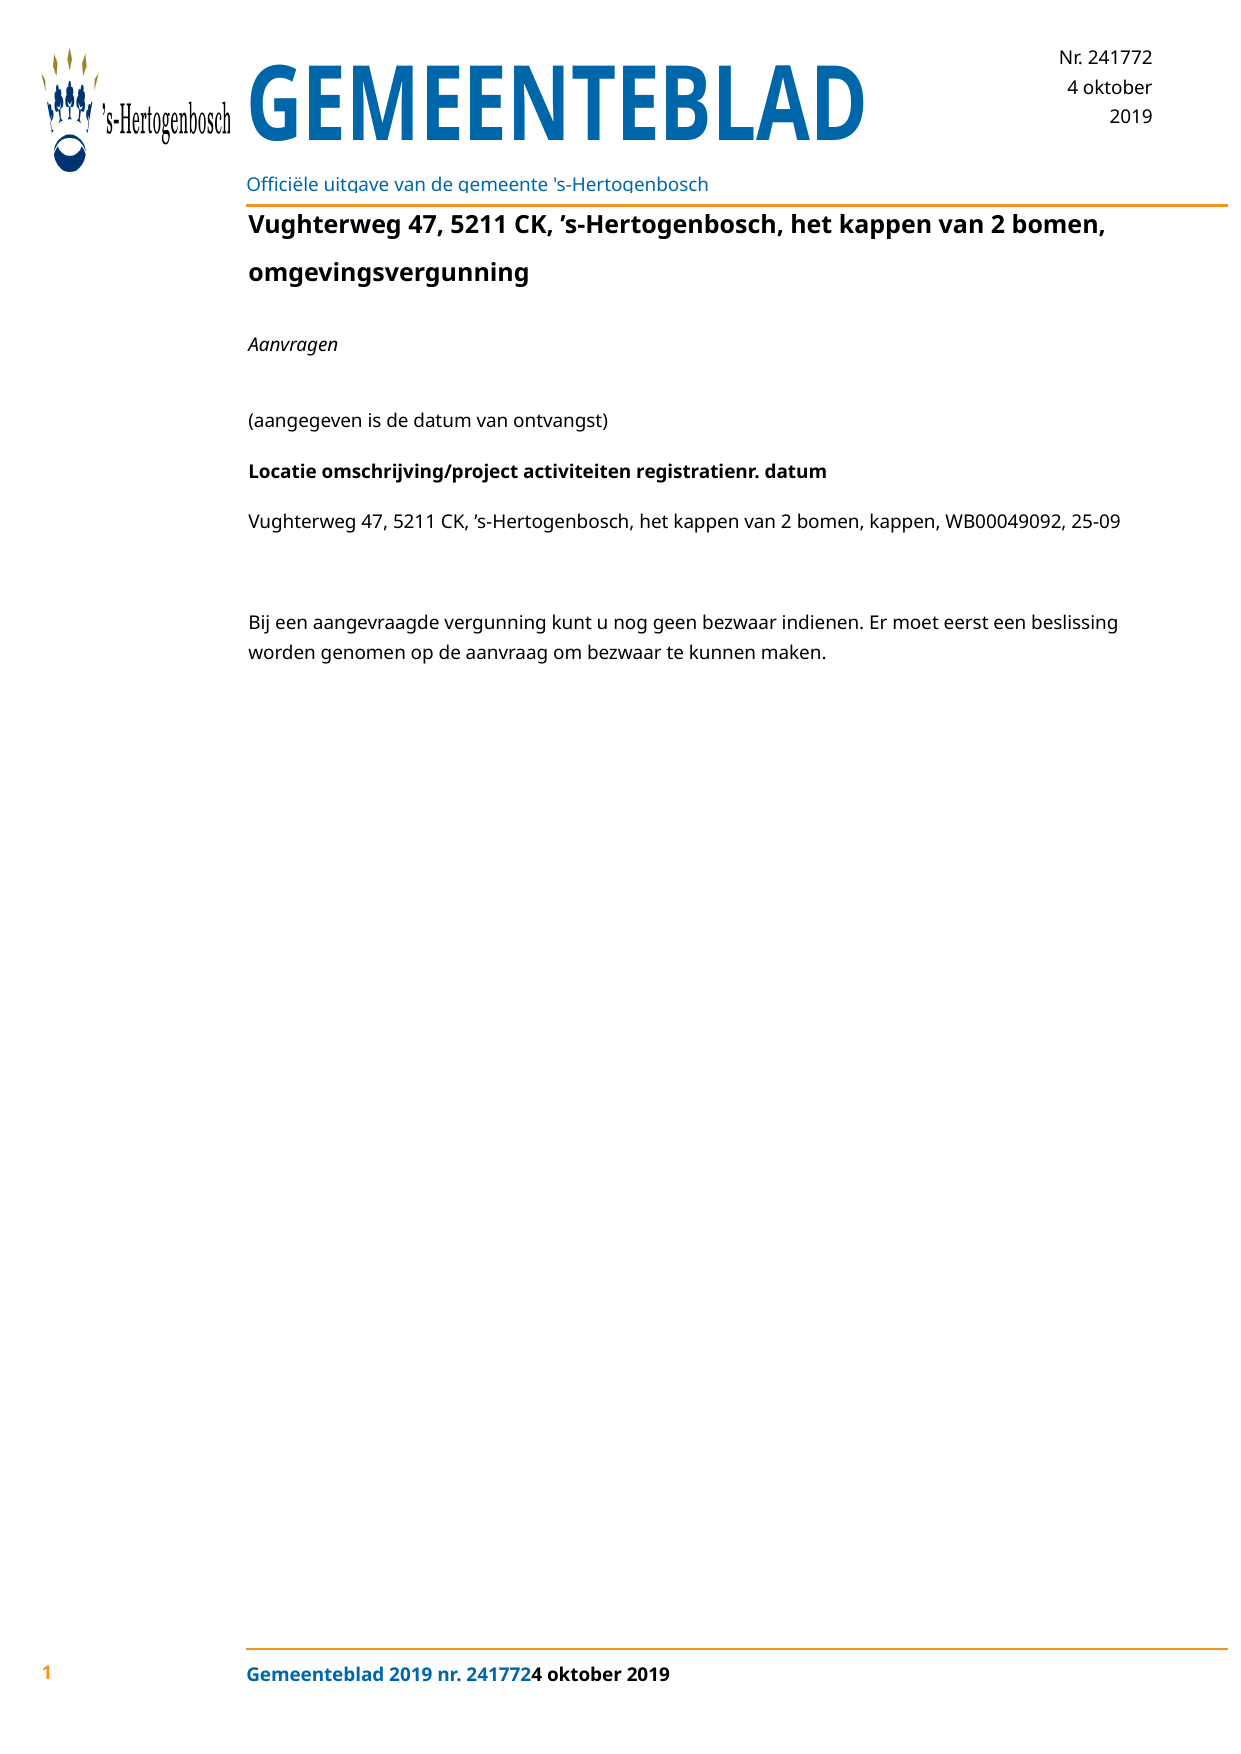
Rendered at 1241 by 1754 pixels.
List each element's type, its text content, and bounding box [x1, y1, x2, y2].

text Vughterweg 47, 5211 CK, ’s-Hertogenbosch, het kappen van 2 bomen, omgevingsvergunning [248, 207, 1152, 288]
text (aangegeven is de datum van ontvangst) [248, 408, 1152, 433]
text Bij een aangevraagde vergunning kunt u nog geen bezwaar indienen. Er moet eerst een beslissing worden genomen op de aanvraag om bezwaar te kunnen maken. [248, 609, 1152, 664]
text Aanvragen [248, 331, 1152, 357]
text Vughterweg 47, 5211 CK, ’s-Hertogenbosch, het kappen van 2 bomen, kappen, WB00049092, 25-09 [248, 508, 1152, 534]
text Locatie omschrijving/project activiteiten registratienr. datum [248, 458, 1152, 484]
picture [41, 47, 231, 172]
